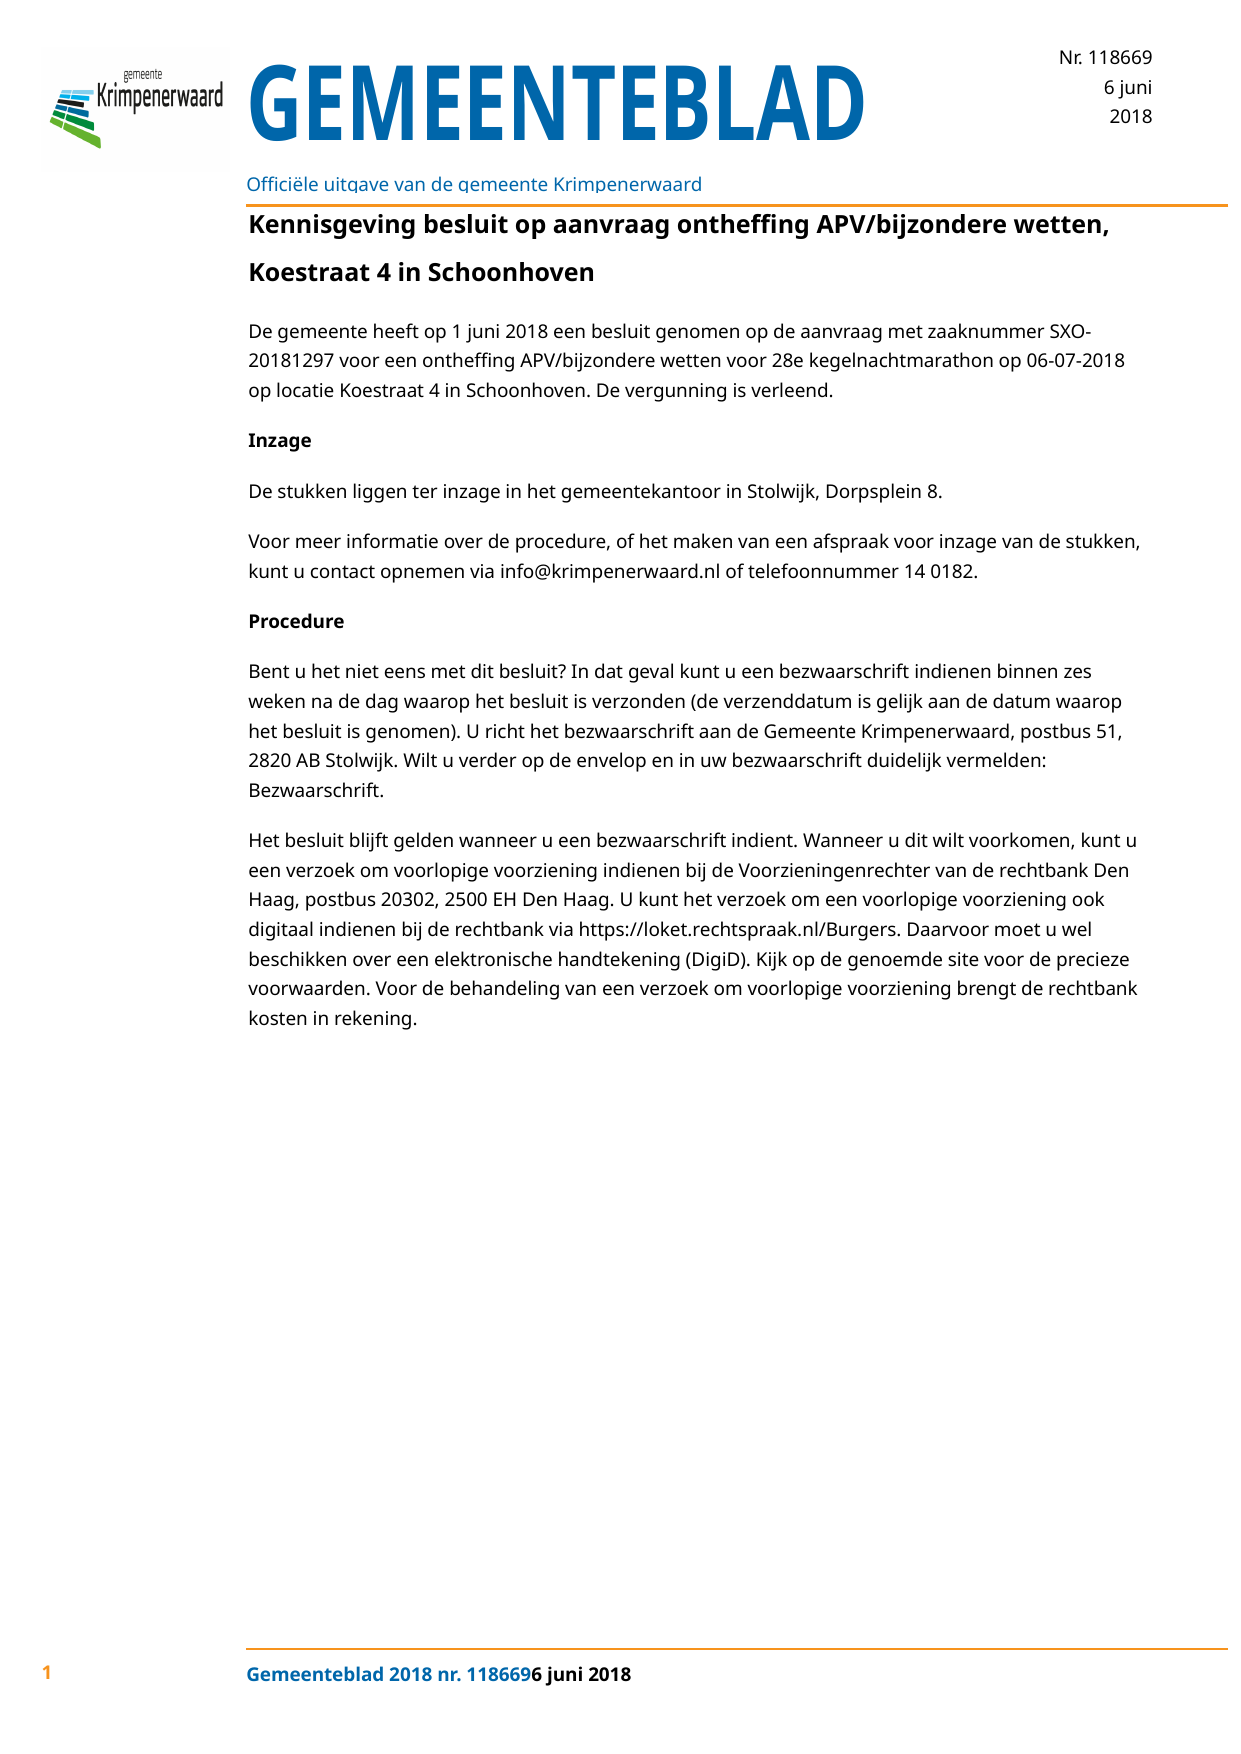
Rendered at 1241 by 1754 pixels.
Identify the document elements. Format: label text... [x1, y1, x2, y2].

text De gemeente heeft op 1 juni 2018 een besluit genomen op de aanvraag met zaaknummer SXO-20181297 voor een ontheffing APV/bijzondere wetten voor 28e kegelnachtmarathon op 06-07-2018 op locatie Koestraat 4 in Schoonhoven. De vergunning is verleend. [248, 318, 1152, 403]
text Procedure [248, 608, 1152, 634]
text Inzage [248, 427, 1152, 453]
text Kennisgeving besluit op aanvraag ontheffing APV/bijzondere wetten, Koestraat 4 in Schoonhoven [248, 207, 1152, 288]
picture [41, 47, 231, 172]
text Bent u het niet eens met dit besluit? In dat geval kunt u een bezwaarschrift indienen binnen zes weken na de dag waarop het besluit is verzonden (de verzenddatum is gelijk aan de datum waarop het besluit is genomen). U richt het bezwaarschrift aan de Gemeente Krimpenerwaard, postbus 51, 2820 AB Stolwijk. Wilt u verder op de envelop en in uw bezwaarschrift duidelijk vermelden: Bezwaarschrift. [248, 659, 1152, 803]
text De stukken liggen ter inzage in het gemeentekantoor in Stolwijk, Dorpsplein 8. [248, 478, 1152, 504]
text Het besluit blijft gelden wanneer u een bezwaarschrift indient. Wanneer u dit wilt voorkomen, kunt u een verzoek om voorlopige voorziening indienen bij de Voorzieningenrechter van de rechtbank Den Haag, postbus 20302, 2500 EH Den Haag. U kunt het verzoek om een voorlopige voorziening ook digitaal indienen bij de rechtbank via https://loket.rechtspraak.nl/Burgers. Daarvoor moet u wel beschikken over een elektronische handtekening (DigiD). Kijk op de genoemde site voor de precieze voorwaarden. Voor de behandeling van een verzoek om voorlopige voorziening brengt de rechtbank kosten in rekening. [248, 827, 1152, 1031]
text Voor meer informatie over de procedure, of het maken van een afspraak voor inzage van de stukken, kunt u contact opnemen via info@krimpenerwaard.nl of telefoonnummer 14 0182. [248, 528, 1152, 584]
